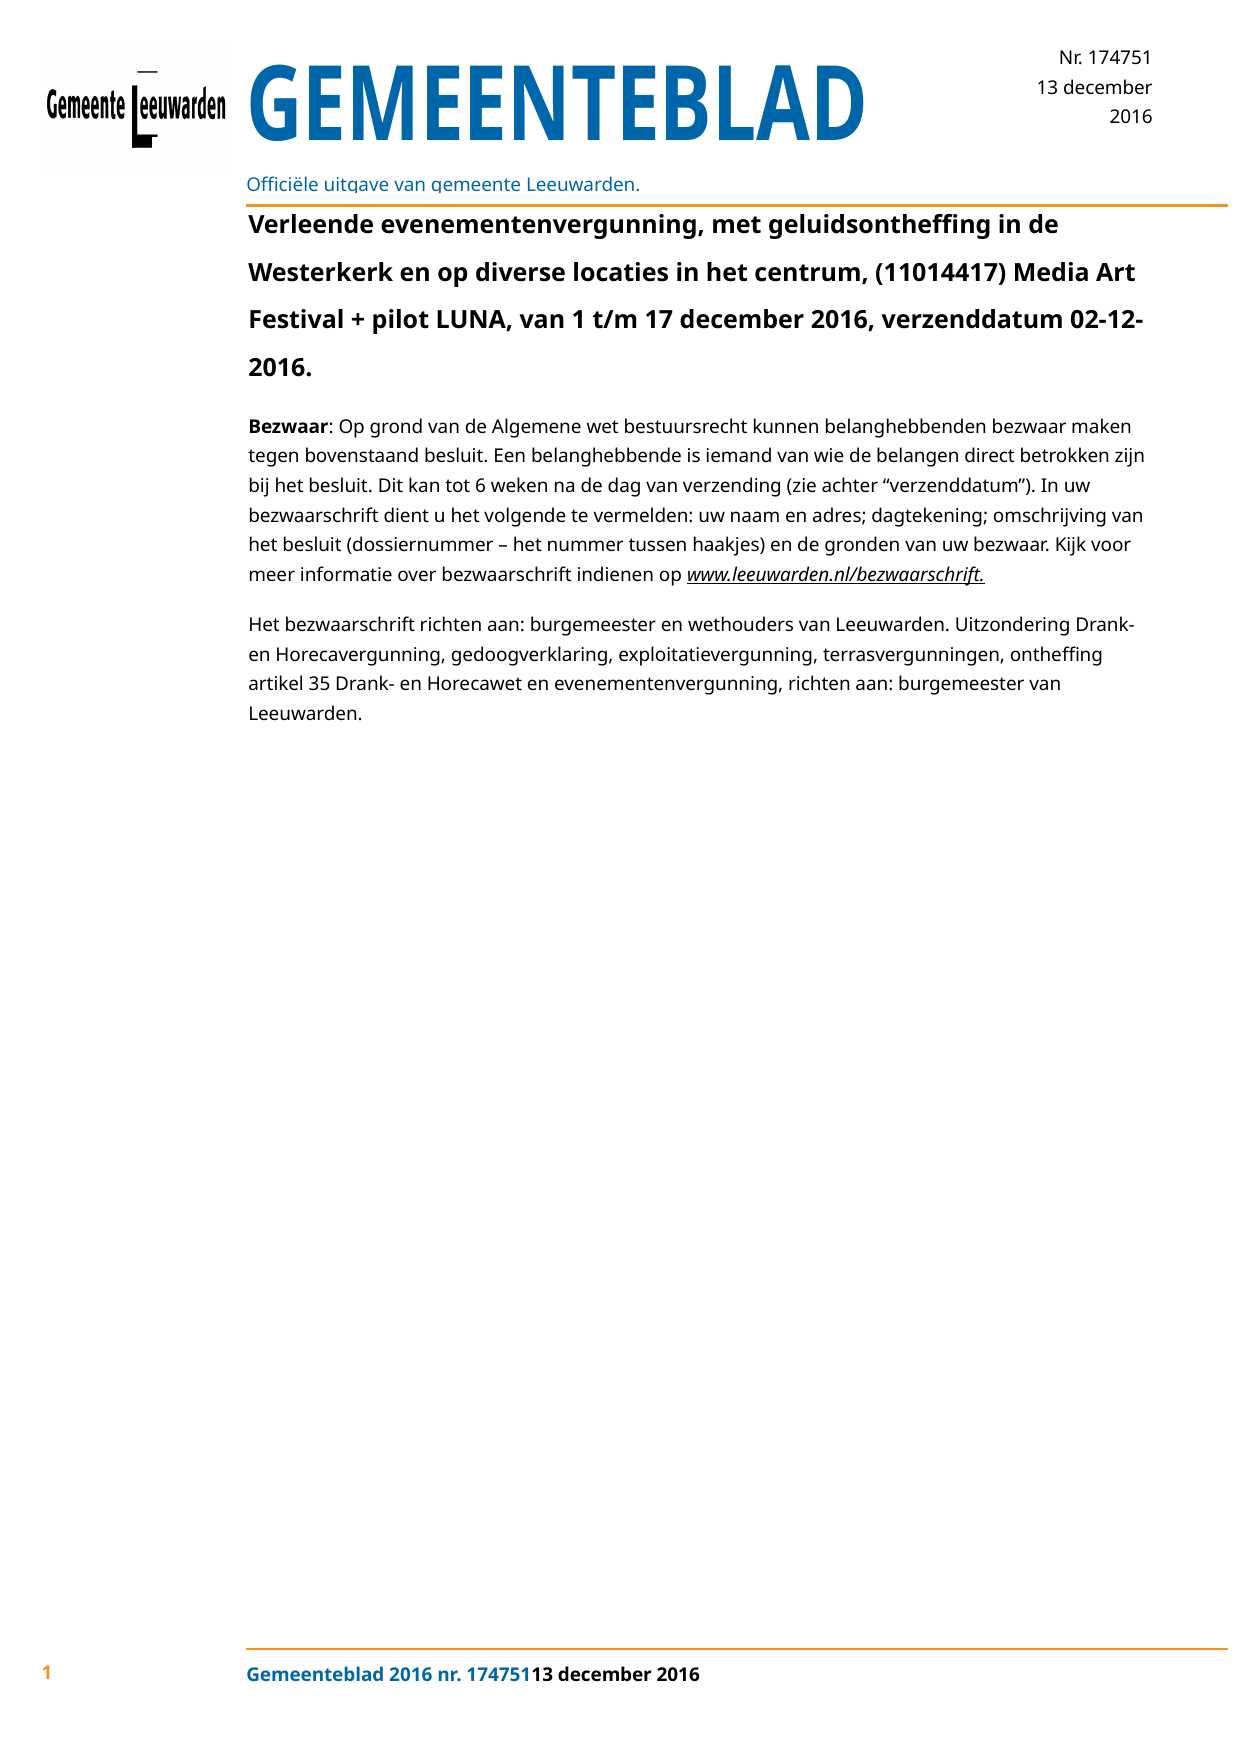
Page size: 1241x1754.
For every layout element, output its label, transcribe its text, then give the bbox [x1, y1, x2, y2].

text Het bezwaarschrift richten aan: burgemeester en wethouders van Leeuwarden. Uitzondering Drank- en Horecavergunning, gedoogverklaring, exploitatievergunning, terrasvergunningen, ontheffing artikel 35 Drank- en Horecawet en evenementenvergunning, richten aan: burgemeester van Leeuwarden. [248, 611, 1152, 726]
text Bezwaar: Op grond van de Algemene wet bestuursrecht kunnen belanghebbenden bezwaar maken tegen bovenstaand besluit. Een belanghebbende is iemand van wie de belangen direct betrokken zijn bij het besluit. Dit kan tot 6 weken na de dag van verzending (zie achter “verzenddatum”). In uw bezwaarschrift dient u het volgende te vermelden: uw naam en adres; dagtekening; omschrijving van het besluit (dossiernummer – het nummer tussen haakjes) en de gronden van uw bezwaar. Kijk voor meer informatie over bezwaarschrift indienen op www.leeuwarden.nl/bezwaarschrift. [248, 413, 1152, 587]
text Verleende evenementenvergunning, met geluidsontheffing in de Westerkerk en op diverse locaties in het centrum, (11014417) Media Art Festival + pilot LUNA, van 1 t/m 17 december 2016, verzenddatum 02-12-2016. [248, 207, 1152, 384]
picture [41, 47, 231, 172]
